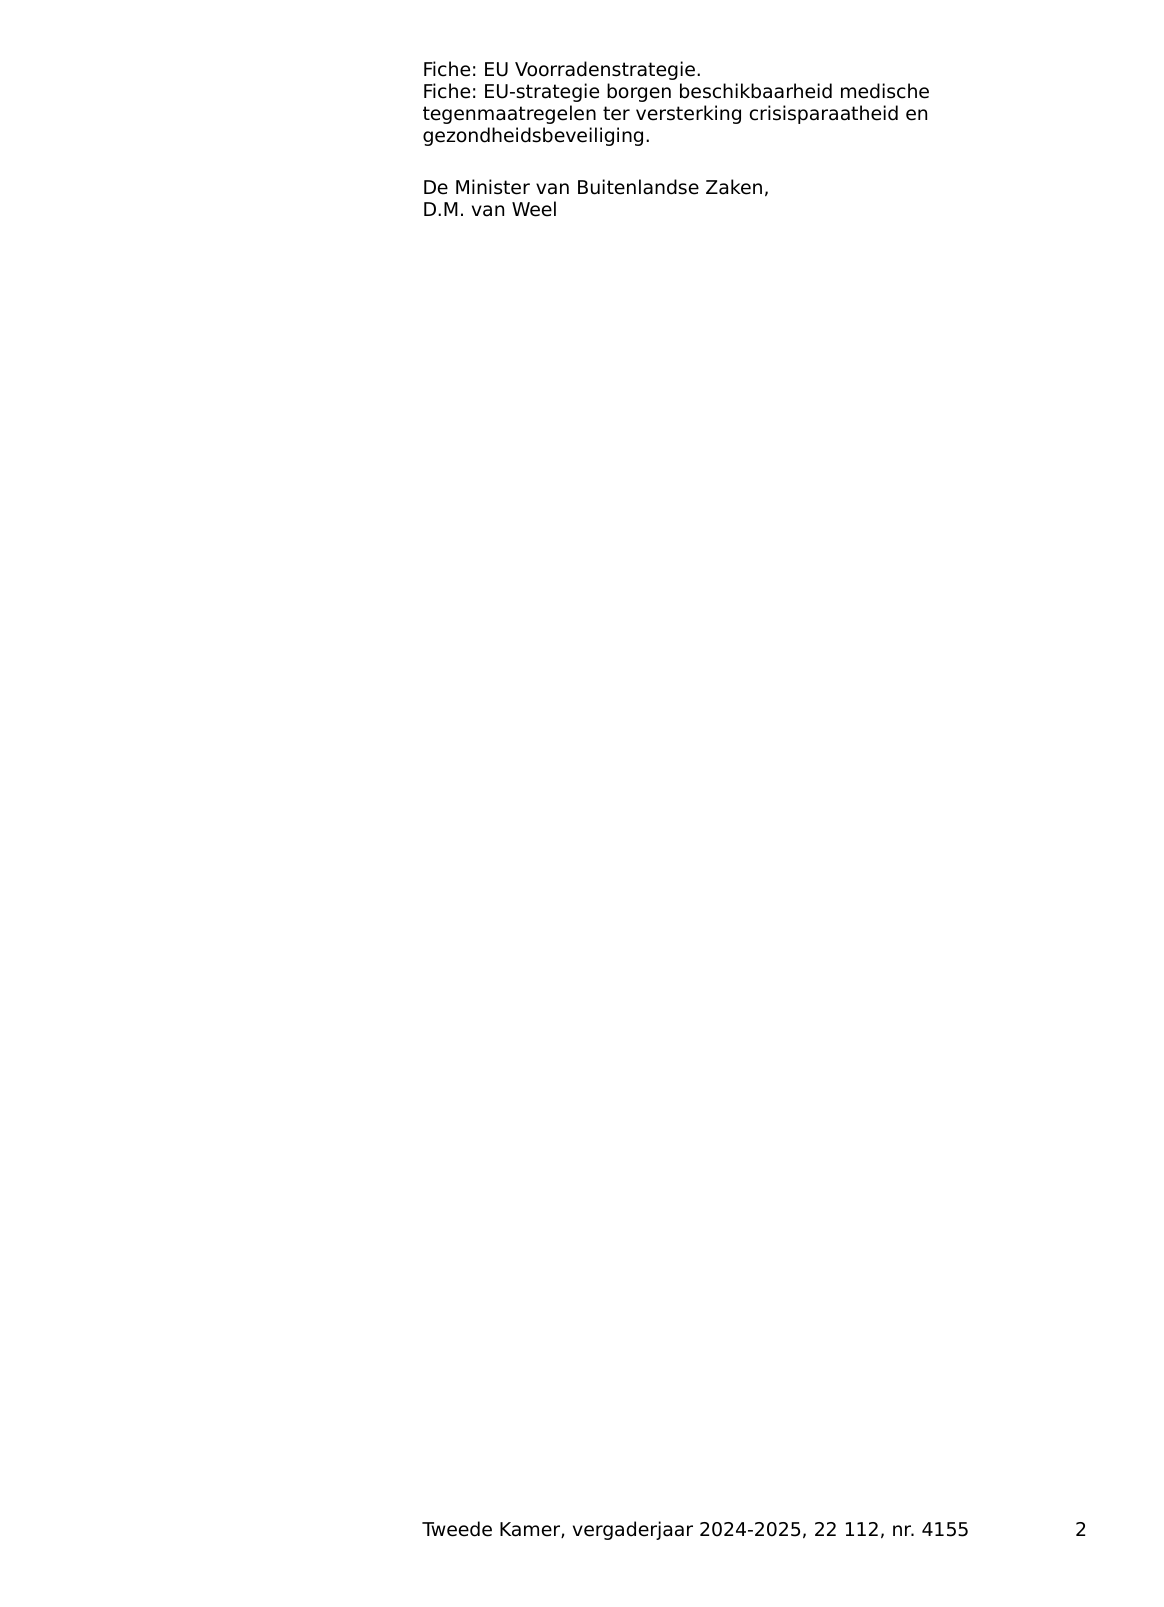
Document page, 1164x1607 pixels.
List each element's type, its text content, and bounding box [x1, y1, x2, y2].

text Fiche: EU Voorradenstrategie. [422, 59, 1087, 81]
text Fiche: EU-strategie borgen beschikbaarheid medische tegenmaatregelen ter versterking crisisparaatheid en gezondheidsbeveiliging. [422, 81, 1087, 147]
text De Minister van Buitenlandse Zaken, D.M. van Weel [422, 177, 1087, 221]
